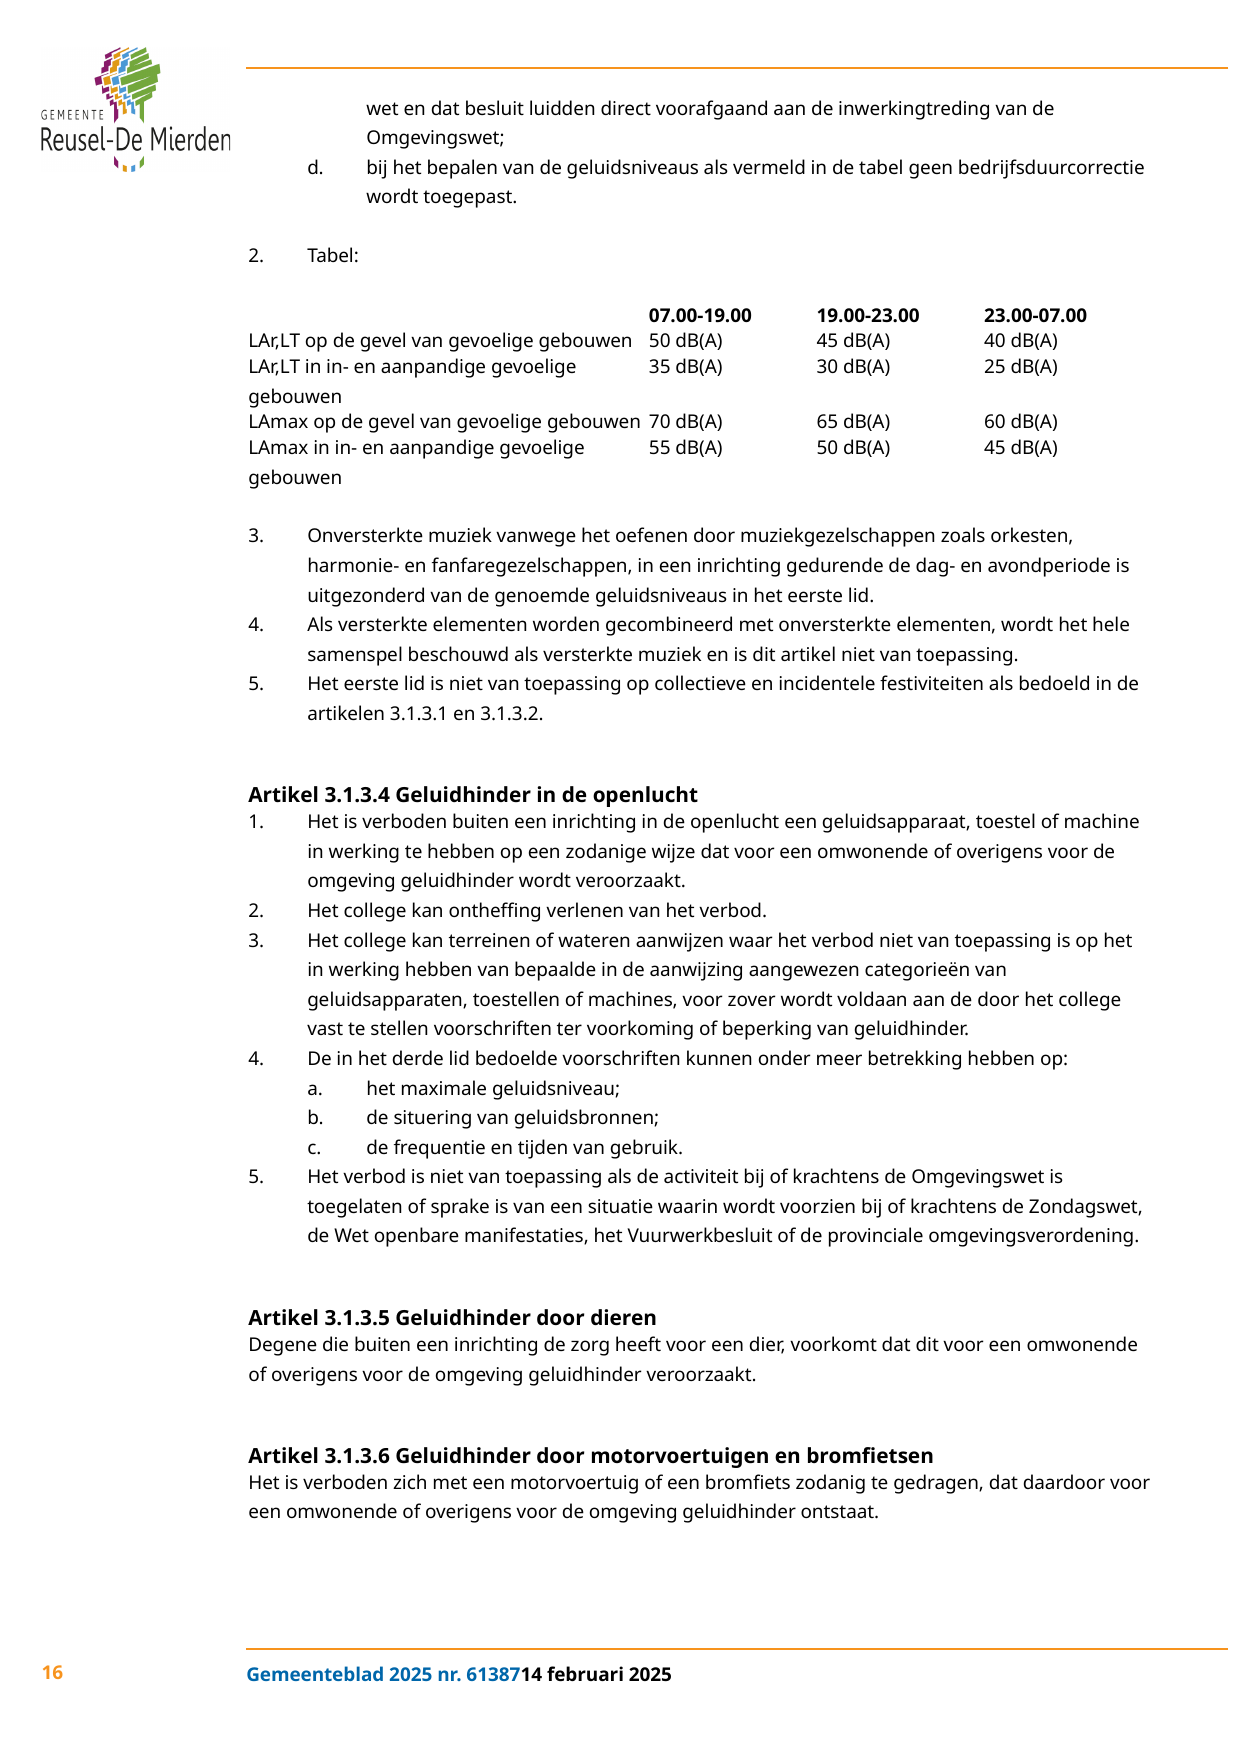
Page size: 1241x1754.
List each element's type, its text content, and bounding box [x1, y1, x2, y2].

table_cell LAmax in in- en aanpandige gevoelige gebouwen [248, 435, 649, 490]
list Het is verboden buiten een inrichting in de openlucht een geluidsapparaat, toestel of machine in werking te hebben op een zodanige wijze dat voor een omwonende of overigens voor de omgeving geluidhinder wordt veroorzaakt. [248, 808, 1152, 893]
list bij het bepalen van de geluidsniveaus als vermeld in de tabel geen bedrijfsduurcorrectie wordt toegepast. [307, 154, 1152, 209]
text Artikel 3.1.3.6 Geluidhinder door motorvoertuigen en bromfietsen [248, 1441, 1152, 1469]
list de situering van geluidsbronnen; [307, 1104, 1152, 1130]
picture [41, 47, 231, 172]
table_cell 45 dB(A) [816, 328, 984, 353]
table_cell 45 dB(A) [984, 435, 1152, 490]
table_header 19.00-23.00 [816, 302, 984, 328]
list Tabel: [248, 243, 1152, 268]
list De in het derde lid bedoelde voorschriften kunnen onder meer betrekking hebben op: [248, 1045, 1152, 1071]
text Het is verboden zich met een motorvoertuig of een bromfiets zodanig te gedragen, dat daardoor voor een omwonende of overigens voor de omgeving geluidhinder ontstaat. [248, 1469, 1152, 1524]
list Het college kan terreinen of wateren aanwijzen waar het verbod niet van toepassing is op het in werking hebben van bepaalde in de aanwijzing aangewezen categorieën van geluidsapparaten, toestellen of machines, voor zover wordt voldaan aan de door het college vast te stellen voorschriften ter voorkoming of beperking van geluidhinder. [248, 927, 1152, 1041]
table_header 07.00-19.00 [649, 302, 816, 328]
list Onversterkte muziek vanwege het oefenen door muziekgezelschappen zoals orkesten, harmonie- en fanfaregezelschappen, in een inrichting gedurende de dag- en avondperiode is uitgezonderd van de genoemde geluidsniveaus in het eerste lid. [248, 523, 1152, 607]
list Als versterkte elementen worden gecombineerd met onversterkte elementen, wordt het hele samenspel beschouwd als versterkte muziek en is dit artikel niet van toepassing. [248, 611, 1152, 667]
text Artikel 3.1.3.5 Geluidhinder door dieren [248, 1303, 1152, 1331]
table_cell 30 dB(A) [816, 354, 984, 409]
table_cell 55 dB(A) [649, 435, 816, 490]
table_header [248, 302, 649, 328]
table_cell 50 dB(A) [649, 328, 816, 353]
list Het eerste lid is niet van toepassing op collectieve en incidentele festiviteiten als bedoeld in de artikelen 3.1.3.1 en 3.1.3.2. [248, 671, 1152, 726]
table_cell 25 dB(A) [984, 354, 1152, 409]
list de frequentie en tijden van gebruik. [307, 1134, 1152, 1160]
table_cell 60 dB(A) [984, 409, 1152, 434]
table_cell 50 dB(A) [816, 435, 984, 490]
text Artikel 3.1.3.4 Geluidhinder in de openlucht [248, 780, 1152, 808]
table_cell 65 dB(A) [816, 409, 984, 434]
table_cell 40 dB(A) [984, 328, 1152, 353]
list Het college kan ontheffing verlenen van het verbod. [248, 897, 1152, 923]
table_cell 35 dB(A) [649, 354, 816, 409]
list Het verbod is niet van toepassing als de activiteit bij of krachtens de Omgevingswet is toegelaten of sprake is van een situatie waarin wordt voorzien bij of krachtens de Zondagswet, de Wet openbare manifestaties, het Vuurwerkbesluit of de provinciale omgevingsverordening. [248, 1163, 1152, 1248]
list het maximale geluidsniveau; [307, 1075, 1152, 1101]
table_cell LAr,LT op de gevel van gevoelige gebouwen [248, 328, 649, 353]
text Degene die buiten een inrichting de zorg heeft voor een dier, voorkomt dat dit voor een omwonende of overigens voor de omgeving geluidhinder veroorzaakt. [248, 1331, 1152, 1386]
table_cell LAmax op de gevel van gevoelige gebouwen [248, 409, 649, 434]
table_header 23.00-07.00 [984, 302, 1152, 328]
list wet en dat besluit luidden direct voorafgaand aan de inwerkingtreding van de Omgevingswet; [307, 95, 1152, 150]
table_cell LAr,LT in in- en aanpandige gevoelige gebouwen [248, 354, 649, 409]
table_cell 70 dB(A) [649, 409, 816, 434]
